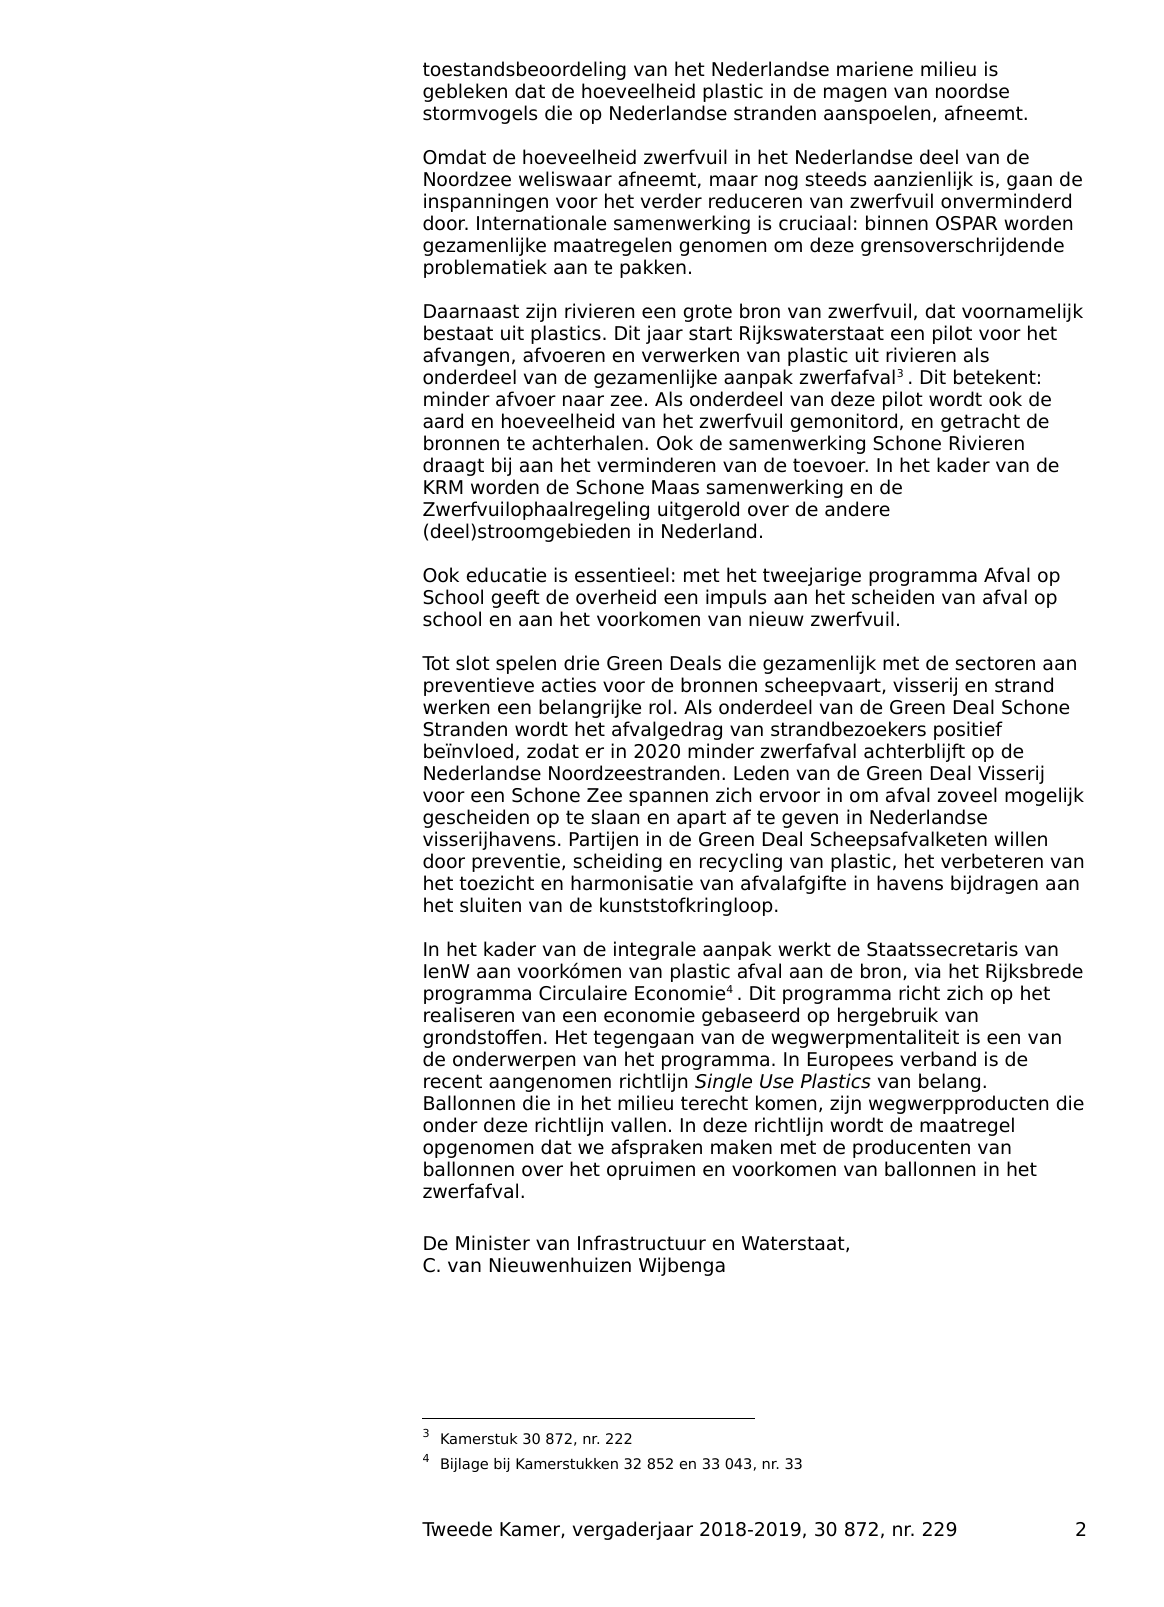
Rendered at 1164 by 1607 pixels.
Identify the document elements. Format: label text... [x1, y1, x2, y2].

text Ook educatie is essentieel: met het tweejarige programma Afval op School geeft de overheid een impuls aan het scheiden van afval op school en aan het voorkomen van nieuw zwerfvuil. [422, 565, 1087, 631]
text Bijlage bij Kamerstukken 32 852 en 33 043, nr. 33 [422, 1452, 1087, 1474]
text Omdat de hoeveelheid zwerfvuil in het Nederlandse deel van de Noordzee weliswaar afneemt, maar nog steeds aanzienlijk is, gaan de inspanningen voor het verder reduceren van zwerfvuil onverminderd door. Internationale samenwerking is cruciaal: binnen OSPAR worden gezamenlijke maatregelen genomen om deze grensoverschrijdende problematiek aan te pakken. [422, 147, 1087, 279]
text De Minister van Infrastructuur en Waterstaat, C. van Nieuwenhuizen Wijbenga [422, 1233, 1087, 1277]
text In het kader van de integrale aanpak werkt de Staatssecretaris van IenW aan voorkómen van plastic afval aan de bron, via het Rijksbrede programma Circulaire Economie. Dit programma richt zich op het realiseren van een economie gebaseerd op hergebruik van grondstoffen. Het tegengaan van de wegwerpmentaliteit is een van de onderwerpen van het programma. In Europees verband is de recent aangenomen richtlijn Single Use Plastics van belang. Ballonnen die in het milieu terecht komen, zijn wegwerpproducten die onder deze richtlijn vallen. In deze richtlijn wordt de maatregel opgenomen dat we afspraken maken met de producenten van ballonnen over het opruimen en voorkomen van ballonnen in het zwerfafval. [422, 939, 1087, 1203]
text Tot slot spelen drie Green Deals die gezamenlijk met de sectoren aan preventieve acties voor de bronnen scheepvaart, visserij en strand werken een belangrijke rol. Als onderdeel van de Green Deal Schone Stranden wordt het afvalgedrag van strandbezoekers positief beïnvloed, zodat er in 2020 minder zwerfafval achterblijft op de Nederlandse Noordzeestranden. Leden van de Green Deal Visserij voor een Schone Zee spannen zich ervoor in om afval zoveel mogelijk gescheiden op te slaan en apart af te geven in Nederlandse visserijhavens. Partijen in de Green Deal Scheepsafvalketen willen door preventie, scheiding en recycling van plastic, het verbeteren van het toezicht en harmonisatie van afvalafgifte in havens bijdragen aan het sluiten van de kunststofkringloop. [422, 653, 1087, 917]
text Kamerstuk 30 872, nr. 222 [422, 1427, 1087, 1449]
text Daarnaast zijn rivieren een grote bron van zwerfvuil, dat voornamelijk bestaat uit plastics. Dit jaar start Rijkswaterstaat een pilot voor het afvangen, afvoeren en verwerken van plastic uit rivieren als onderdeel van de gezamenlijke aanpak zwerfafval. Dit betekent: minder afvoer naar zee. Als onderdeel van deze pilot wordt ook de aard en hoeveelheid van het zwerfvuil gemonitord, en getracht de bronnen te achterhalen. Ook de samenwerking Schone Rivieren draagt bij aan het verminderen van de toevoer. In het kader van de KRM worden de Schone Maas samenwerking en de Zwerfvuilophaalregeling uitgerold over de andere (deel)stroomgebieden in Nederland. [422, 301, 1087, 543]
text toestandsbeoordeling van het Nederlandse mariene milieu is gebleken dat de hoeveelheid plastic in de magen van noordse stormvogels die op Nederlandse stranden aanspoelen, afneemt. [422, 59, 1087, 125]
